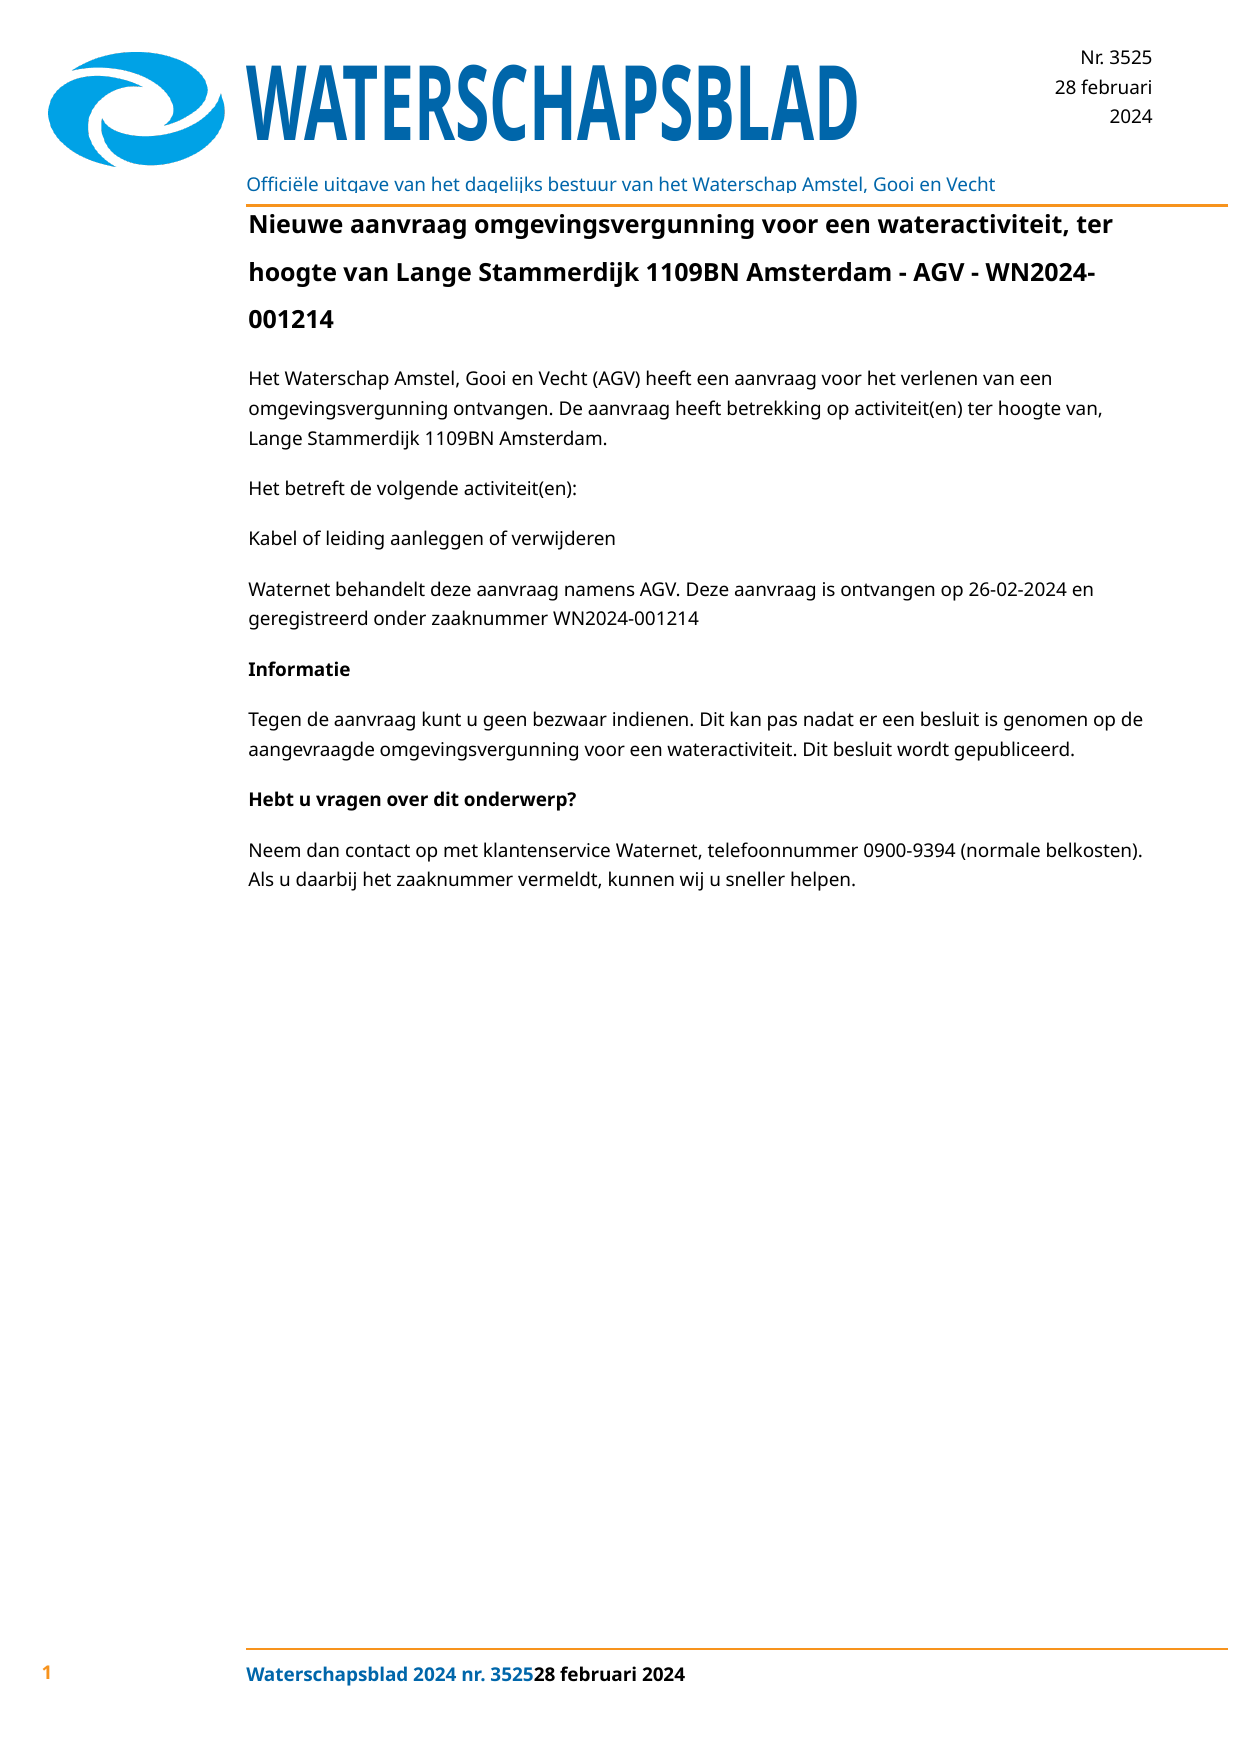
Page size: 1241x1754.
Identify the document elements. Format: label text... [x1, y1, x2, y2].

text Informatie [248, 656, 1152, 682]
text Kabel of leiding aanleggen of verwijderen [248, 526, 1152, 551]
text Waternet behandelt deze aanvraag namens AGV. Deze aanvraag is ontvangen op 26-02-2024 en geregistreerd onder zaaknummer WN2024-001214 [248, 576, 1152, 631]
text Hebt u vragen over dit onderwerp? [248, 786, 1152, 812]
text Nieuwe aanvraag omgevingsvergunning voor een wateractiviteit, ter hoogte van Lange Stammerdijk 1109BN Amsterdam - AGV - WN2024-001214 [248, 207, 1152, 336]
text Tegen de aanvraag kunt u geen bezwaar indienen. Dit kan pas nadat er een besluit is genomen op de aangevraagde omgevingsvergunning voor een wateractiviteit. Dit besluit wordt gepubliceerd. [248, 706, 1152, 762]
text Neem dan contact op met klantenservice Waternet, telefoonnummer 0900-9394 (normale belkosten). Als u daarbij het zaaknummer vermeldt, kunnen wij u sneller helpen. [248, 837, 1152, 892]
picture [41, 47, 231, 172]
text Het betreft de volgende activiteit(en): [248, 475, 1152, 501]
text Het Waterschap Amstel, Gooi en Vecht (AGV) heeft een aanvraag voor het verlenen van een omgevingsvergunning ontvangen. De aanvraag heeft betrekking op activiteit(en) ter hoogte van, Lange Stammerdijk 1109BN Amsterdam. [248, 366, 1152, 450]
